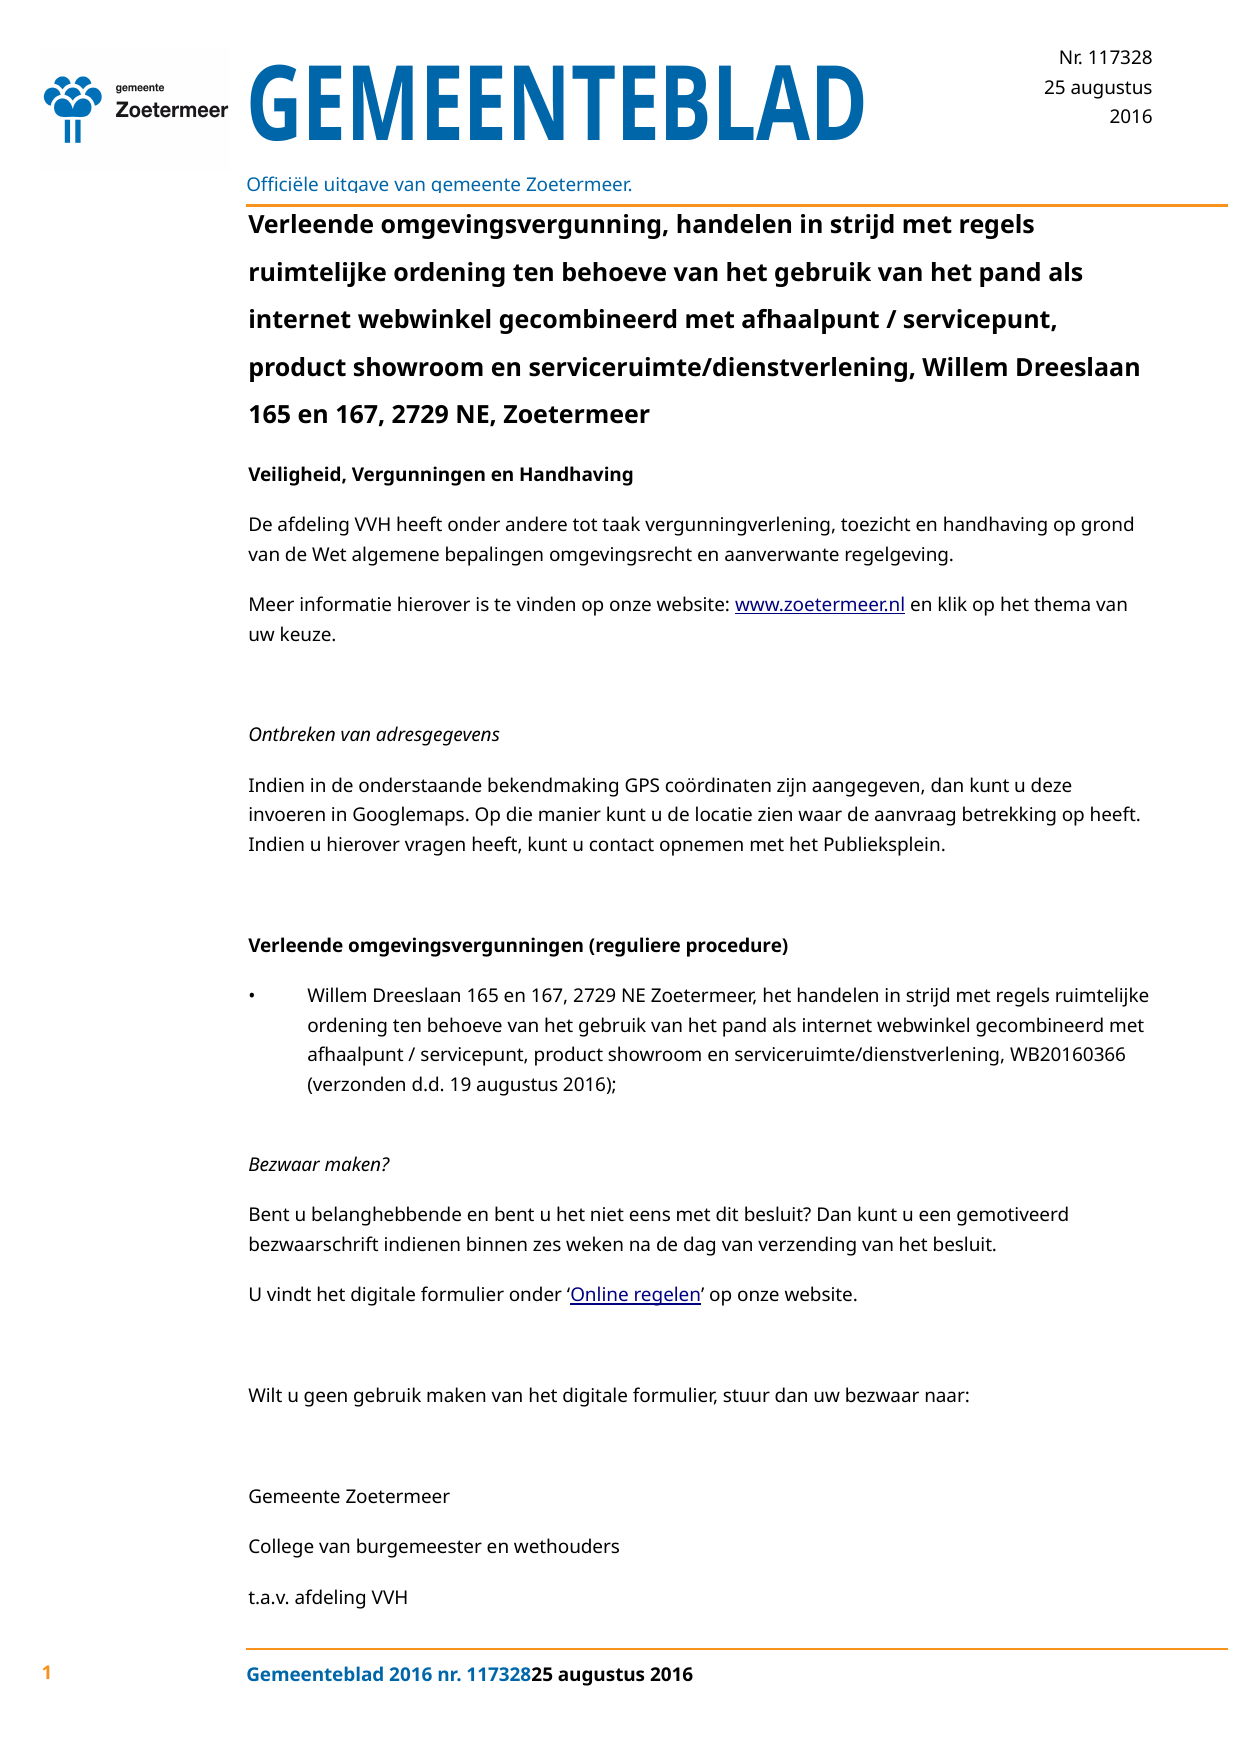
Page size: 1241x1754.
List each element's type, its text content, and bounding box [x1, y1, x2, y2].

text College van burgemeester en wethouders [248, 1534, 1152, 1559]
text U vindt het digitale formulier onder ‘Online regelen’ op onze website. [248, 1282, 1152, 1307]
text Veiligheid, Vergunningen en Handhaving [248, 461, 1152, 486]
text De afdeling VVH heeft onder andere tot taak vergunningverlening, toezicht en handhaving op grond van de Wet algemene bepalingen omgevingsrecht en aanverwante regelgeving. [248, 511, 1152, 566]
text Ontbreken van adresgegevens [248, 722, 1152, 747]
text Gemeente Zoetermeer [248, 1483, 1152, 1509]
text Bent u belanghebbende en bent u het niet eens met dit besluit? Dan kunt u een gemotiveerd bezwaarschrift indienen binnen zes weken na de dag van verzending van het besluit. [248, 1202, 1152, 1257]
text Indien in de onderstaande bekendmaking GPS coördinaten zijn aangegeven, dan kunt u deze invoeren in Googlemaps. Op die manier kunt u de locatie zien waar de aanvraag betrekking op heeft. Indien u hierover vragen heeft, kunt u contact opnemen met het Publieksplein. [248, 772, 1152, 857]
text Verleende omgevingsvergunningen (reguliere procedure) [248, 932, 1152, 958]
text Verleende omgevingsvergunning, handelen in strijd met regels ruimtelijke ordening ten behoeve van het gebruik van het pand als internet webwinkel gecombineerd met afhaalpunt / servicepunt, product showroom en serviceruimte/dienstverlening, Willem Dreeslaan 165 en 167, 2729 NE, Zoetermeer [248, 207, 1152, 431]
picture [41, 47, 231, 172]
text Meer informatie hierover is te vinden op onze website: www.zoetermeer.nl en klik op het thema van uw keuze. [248, 591, 1152, 646]
text Wilt u geen gebruik maken van het digitale formulier, stuur dan uw bezwaar naar: [248, 1382, 1152, 1408]
list Willem Dreeslaan 165 en 167, 2729 NE Zoetermeer, het handelen in strijd met regels ruimtelijke ordening ten behoeve van het gebruik van het pand als internet webwinkel gecombineerd met afhaalpunt / servicepunt, product showroom en serviceruimte/dienstverlening, WB20160366 (verzonden d.d. 19 augustus 2016); [248, 982, 1152, 1097]
text t.a.v. afdeling VVH [248, 1584, 1152, 1610]
text Bezwaar maken? [248, 1151, 1152, 1177]
